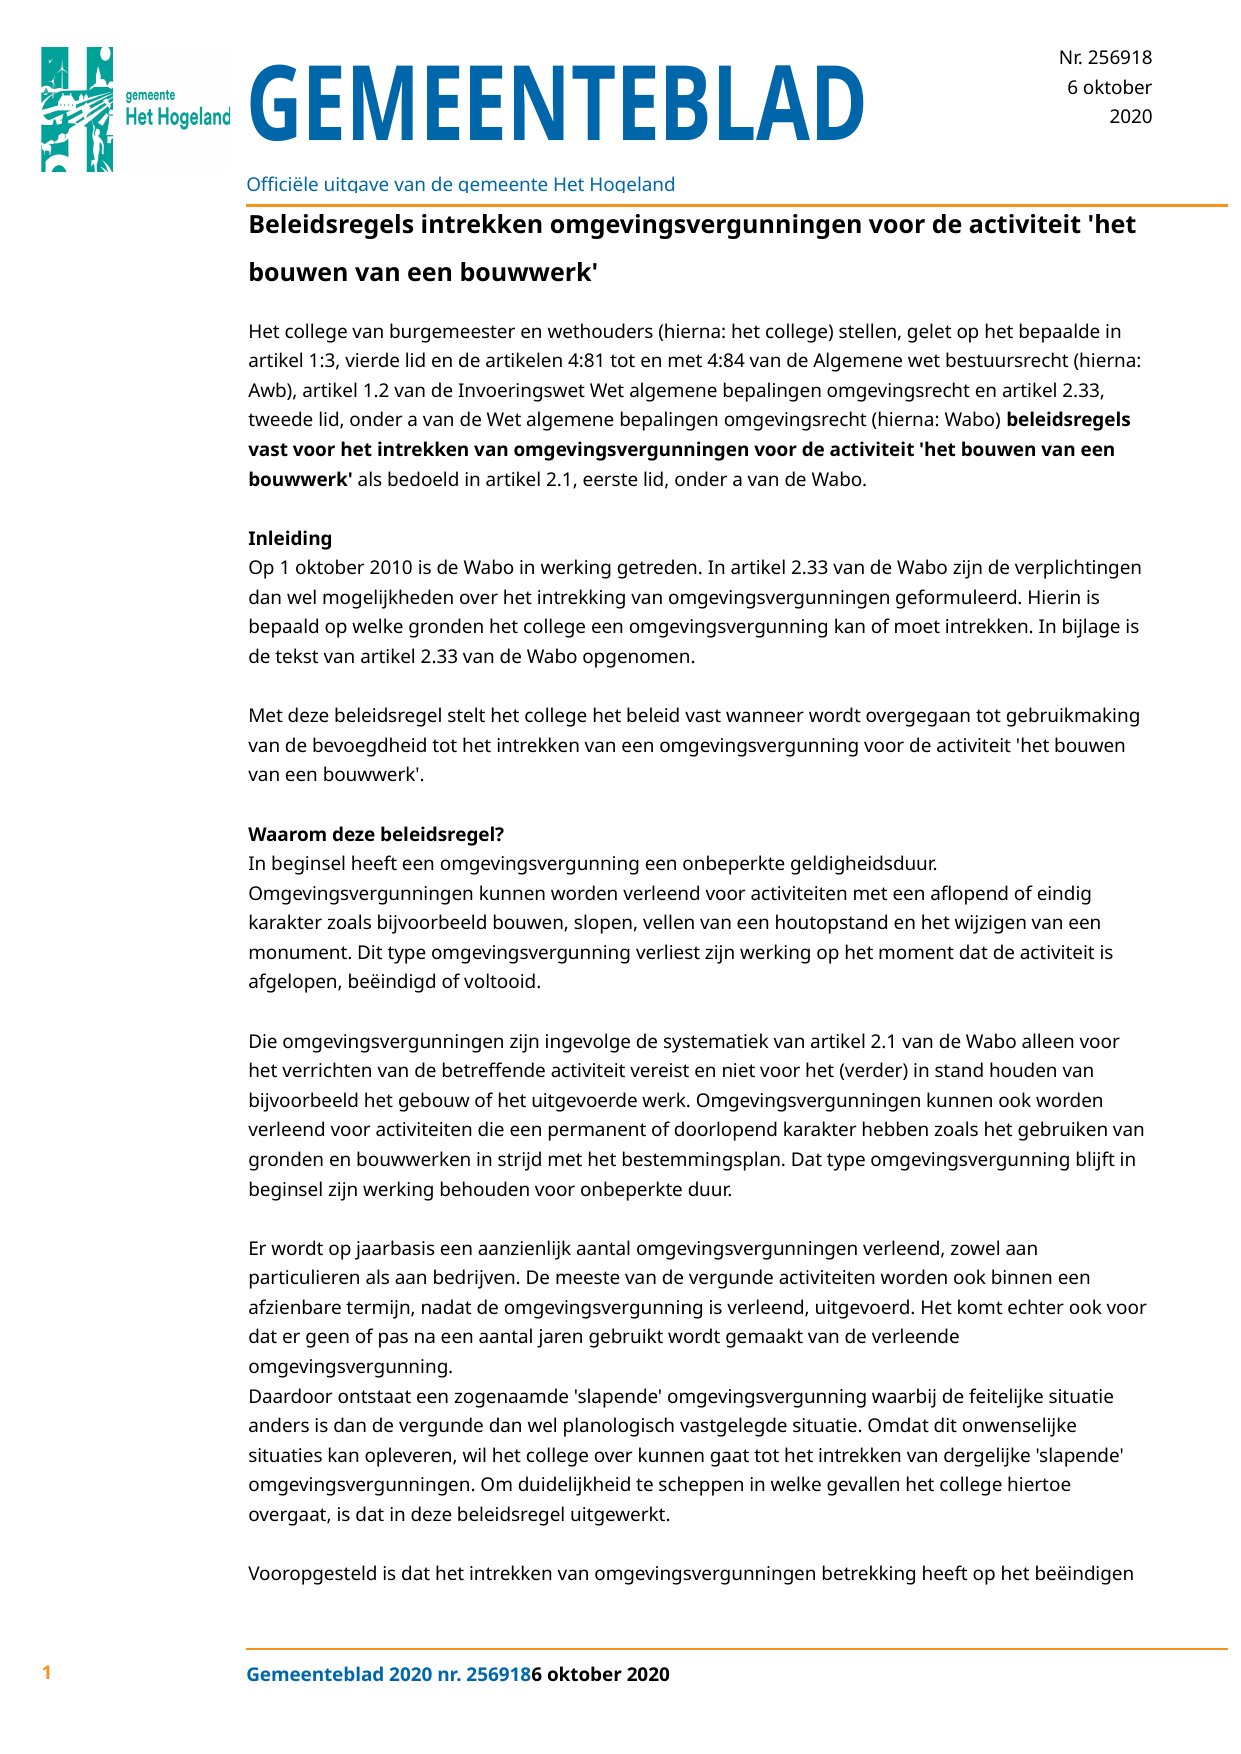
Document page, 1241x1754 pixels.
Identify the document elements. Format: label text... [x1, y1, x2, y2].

text Waarom deze beleidsregel? [248, 821, 1152, 847]
text Beleidsregels intrekken omgevingsvergunningen voor de activiteit 'het bouwen van een bouwwerk' [248, 207, 1152, 288]
text Die omgevingsvergunningen zijn ingevolge de systematiek van artikel 2.1 van de Wabo alleen voor het verrichten van de betreffende activiteit vereist en niet voor het (verder) in stand houden van bijvoorbeeld het gebouw of het uitgevoerde werk. Omgevingsvergunningen kunnen ook worden verleend voor activiteiten die een permanent of doorlopend karakter hebben zoals het gebruiken van gronden en bouwwerken in strijd met het bestemmingsplan. Dat type omgevingsvergunning blijft in beginsel zijn werking behouden voor onbeperkte duur. [248, 1028, 1152, 1202]
picture [41, 47, 231, 172]
text In beginsel heeft een omgevingsvergunning een onbeperkte geldigheidsduur. Omgevingsvergunningen kunnen worden verleend voor activiteiten met een aflopend of eindig karakter zoals bijvoorbeeld bouwen, slopen, vellen van een houtopstand en het wijzigen van een monument. Dit type omgevingsvergunning verliest zijn werking op het moment dat de activiteit is afgelopen, beëindigd of voltooid. [248, 850, 1152, 994]
text Met deze beleidsregel stelt het college het beleid vast wanneer wordt overgegaan tot gebruikmaking van de bevoegdheid tot het intrekken van een omgevingsvergunning voor de activiteit 'het bouwen van een bouwwerk'. [248, 702, 1152, 787]
text Op 1 oktober 2010 is de Wabo in werking getreden. In artikel 2.33 van de Wabo zijn de verplichtingen dan wel mogelijkheden over het intrekking van omgevingsvergunningen geformuleerd. Hierin is bepaald op welke gronden het college een omgevingsvergunning kan of moet intrekken. In bijlage is de tekst van artikel 2.33 van de Wabo opgenomen. [248, 554, 1152, 669]
text Inleiding [248, 525, 1152, 551]
text Het college van burgemeester en wethouders (hierna: het college) stellen, gelet op het bepaalde in artikel 1:3, vierde lid en de artikelen 4:81 tot en met 4:84 van de Algemene wet bestuursrecht (hierna: Awb), artikel 1.2 van de Invoeringswet Wet algemene bepalingen omgevingsrecht en artikel 2.33, tweede lid, onder a van de Wet algemene bepalingen omgevingsrecht (hierna: Wabo) beleidsregels vast voor het intrekken van omgevingsvergunningen voor de activiteit 'het bouwen van een bouwwerk' als bedoeld in artikel 2.1, eerste lid, onder a van de Wabo. [248, 318, 1152, 492]
text Daardoor ontstaat een zogenaamde 'slapende' omgevingsvergunning waarbij de feitelijke situatie anders is dan de vergunde dan wel planologisch vastgelegde situatie. Omdat dit onwenselijke situaties kan opleveren, wil het college over kunnen gaat tot het intrekken van dergelijke 'slapende' omgevingsvergunningen. Om duidelijkheid te scheppen in welke gevallen het college hiertoe overgaat, is dat in deze beleidsregel uitgewerkt. [248, 1383, 1152, 1527]
text Vooropgesteld is dat het intrekken van omgevingsvergunningen betrekking heeft op het beëindigen [248, 1560, 1152, 1586]
text Er wordt op jaarbasis een aanzienlijk aantal omgevingsvergunningen verleend, zowel aan particulieren als aan bedrijven. De meeste van de vergunde activiteiten worden ook binnen een afzienbare termijn, nadat de omgevingsvergunning is verleend, uitgevoerd. Het komt echter ook voor dat er geen of pas na een aantal jaren gebruikt wordt gemaakt van de verleende omgevingsvergunning. [248, 1235, 1152, 1379]
